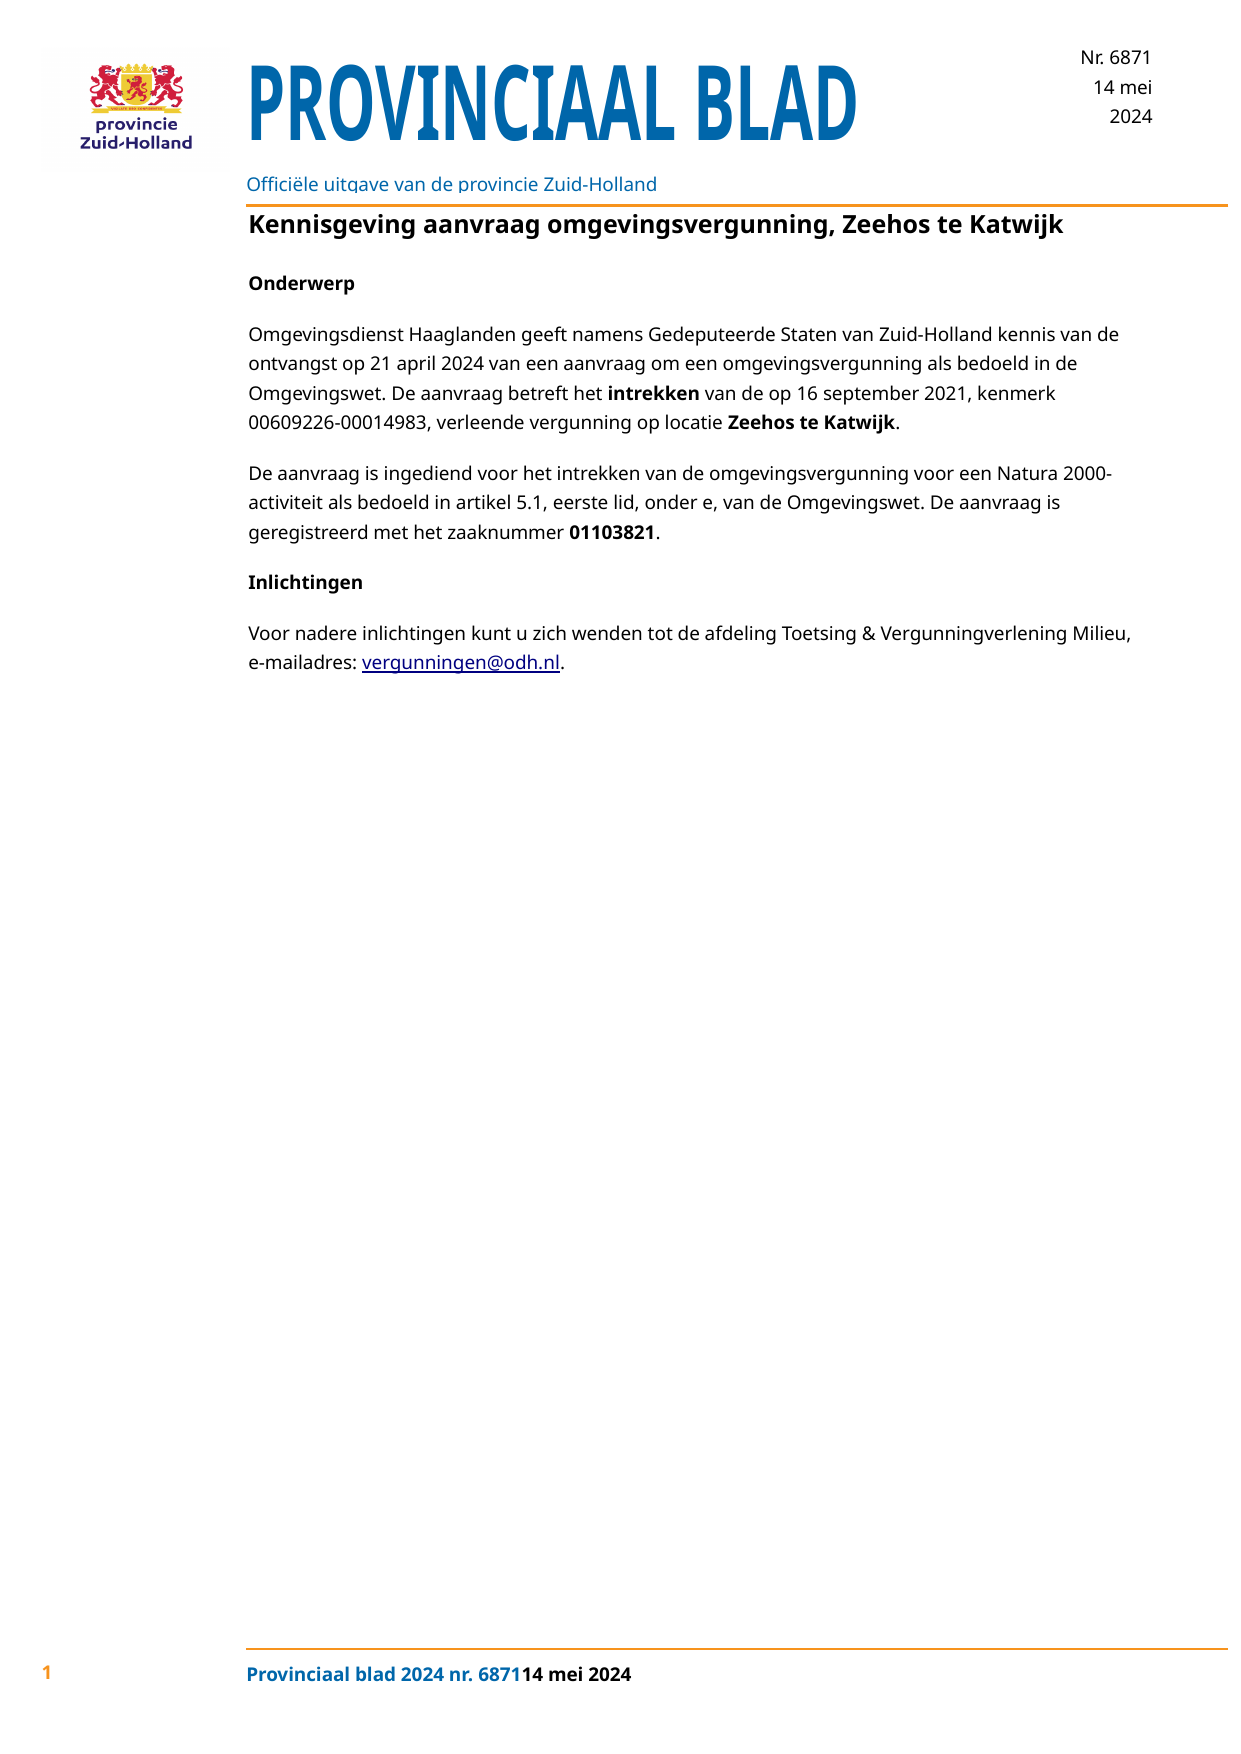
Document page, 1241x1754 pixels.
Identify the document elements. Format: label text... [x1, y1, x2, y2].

text Voor nadere inlichtingen kunt u zich wenden tot de afdeling Toetsing & Vergunningverlening Milieu, e-mailadres: vergunningen@odh.nl. [248, 620, 1152, 675]
text De aanvraag is ingediend voor het intrekken van de omgevingsvergunning voor een Natura 2000-activiteit als bedoeld in artikel 5.1, eerste lid, onder e, van de Omgevingswet. De aanvraag is geregistreerd met het zaaknummer 01103821. [248, 460, 1152, 545]
text Onderwerp [248, 270, 1152, 296]
text Kennisgeving aanvraag omgevingsvergunning, Zeehos te Katwijk [248, 207, 1152, 241]
text Inlichtingen [248, 569, 1152, 595]
picture [41, 47, 231, 172]
text Omgevingsdienst Haaglanden geeft namens Gedeputeerde Staten van Zuid-Holland kennis van de ontvangst op 21 april 2024 van een aanvraag om een omgevingsvergunning als bedoeld in de Omgevingswet. De aanvraag betreft het intrekken van de op 16 september 2021, kenmerk 00609226-00014983, verleende vergunning op locatie Zeehos te Katwijk. [248, 321, 1152, 435]
